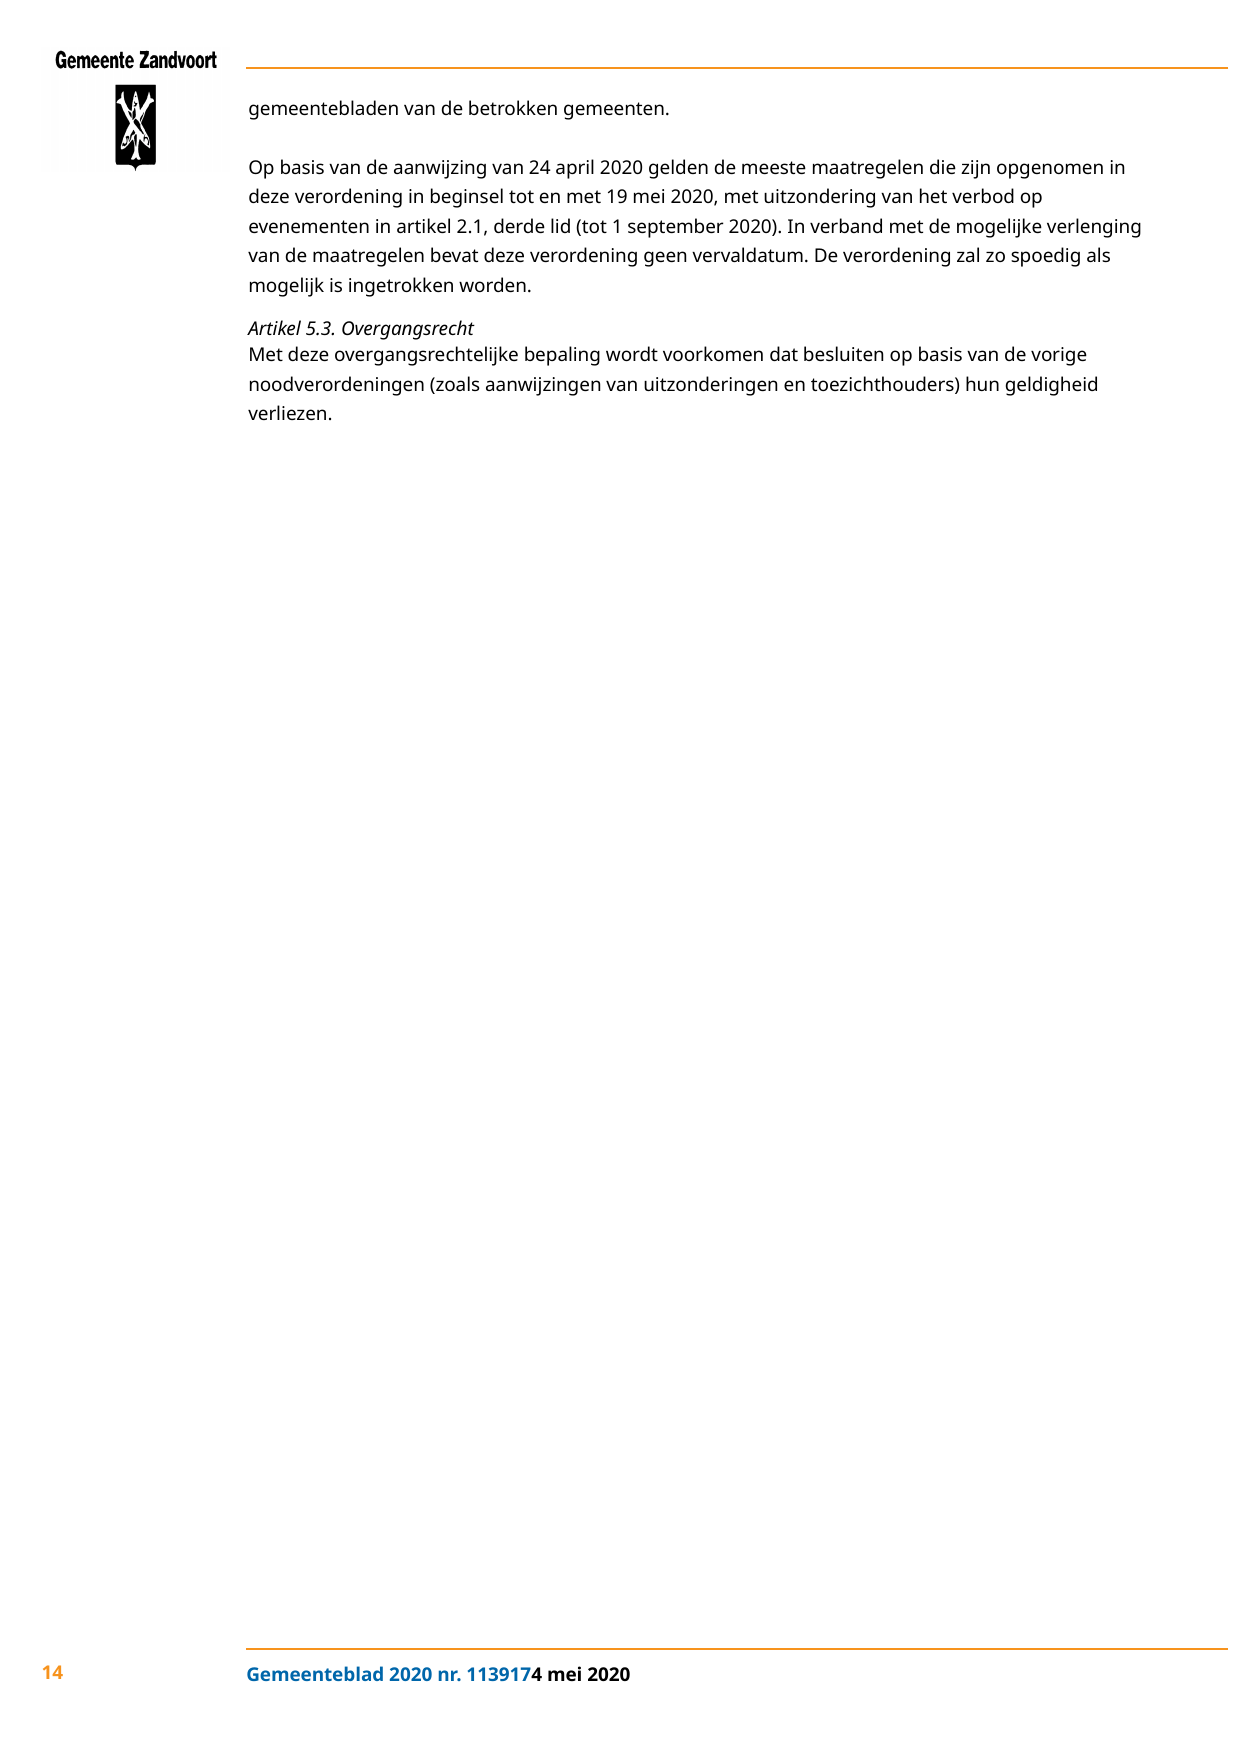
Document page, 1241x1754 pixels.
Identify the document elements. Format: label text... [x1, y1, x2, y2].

text gemeentebladen van de betrokken gemeenten. [248, 95, 1152, 121]
text Artikel 5.3. Overgangsrecht [248, 315, 1152, 341]
text Op basis van de aanwijzing van 24 april 2020 gelden de meeste maatregelen die zijn opgenomen in deze verordening in beginsel tot en met 19 mei 2020, met uitzondering van het verbod op evenementen in artikel 2.1, derde lid (tot 1 september 2020). In verband met de mogelijke verlenging van de maatregelen bevat deze verordening geen vervaldatum. De verordening zal zo spoedig als mogelijk is ingetrokken worden. [248, 154, 1152, 298]
picture [41, 47, 231, 172]
text Met deze overgangsrechtelijke bepaling wordt voorkomen dat besluiten op basis van de vorige noodverordeningen (zoals aanwijzingen van uitzonderingen en toezichthouders) hun geldigheid verliezen. [248, 341, 1152, 426]
